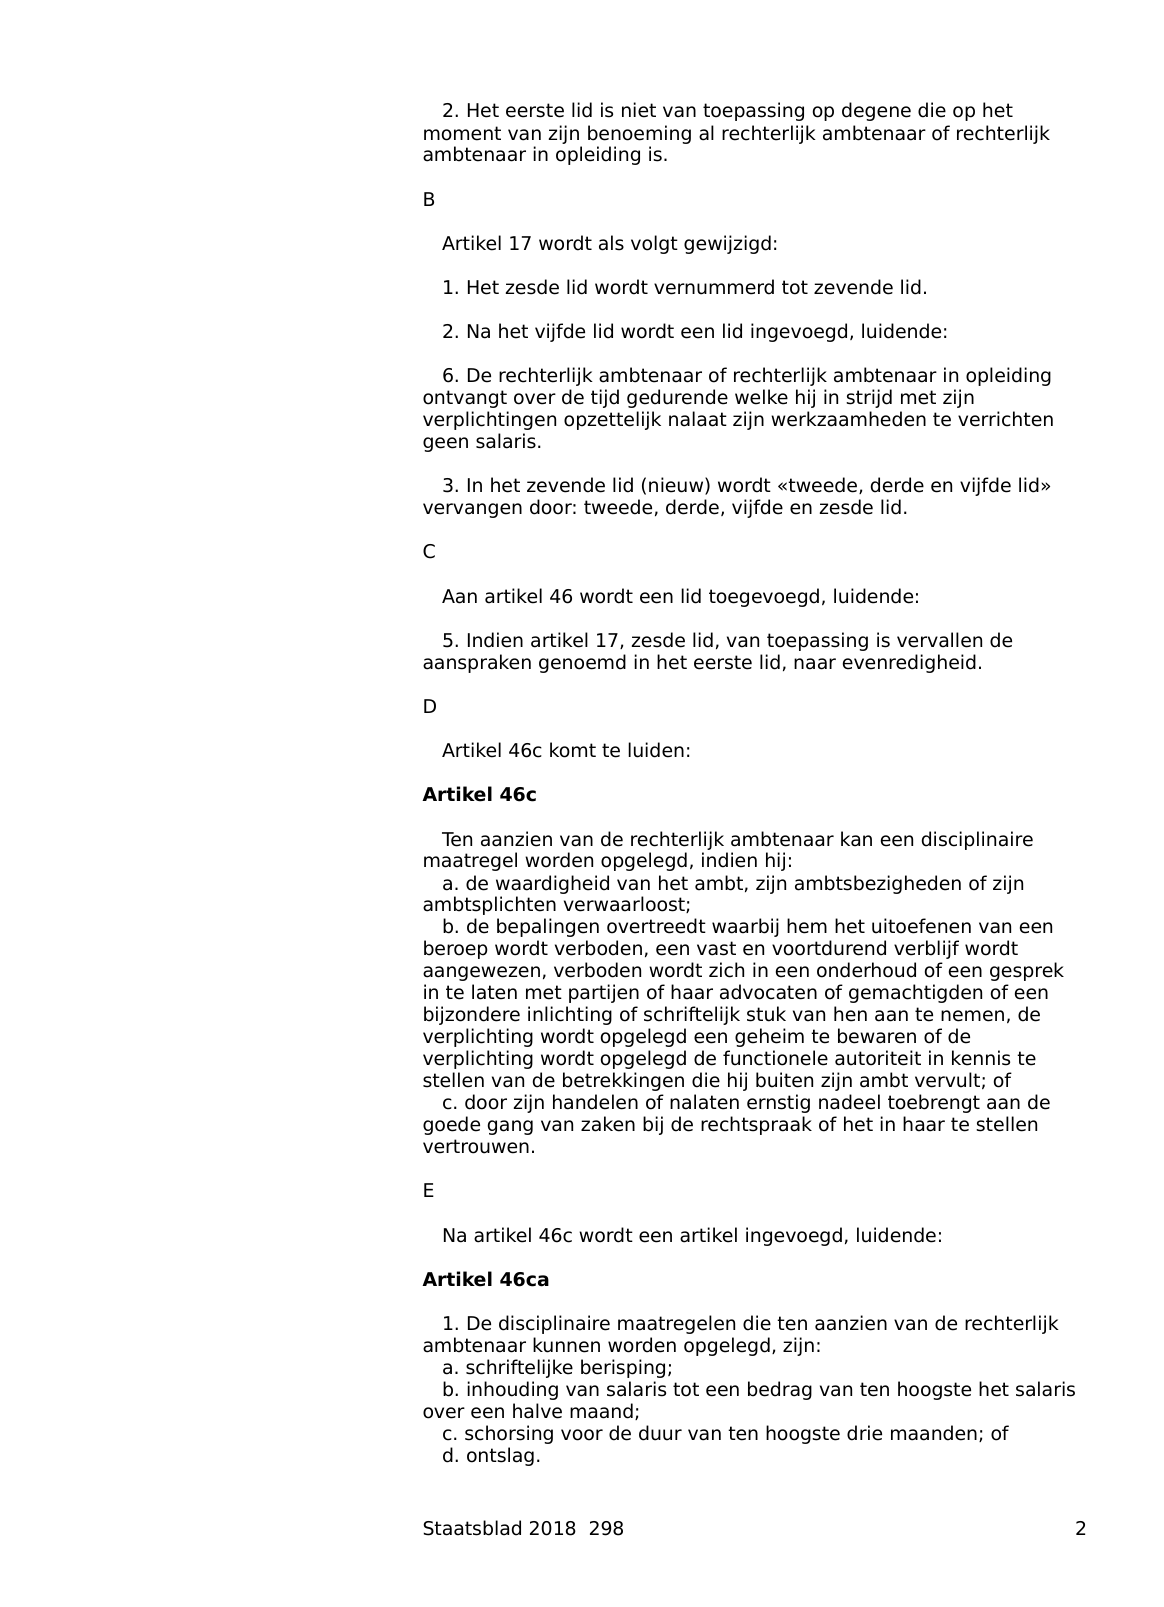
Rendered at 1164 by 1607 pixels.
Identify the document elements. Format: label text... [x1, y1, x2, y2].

text b. inhouding van salaris tot een bedrag van ten hoogste het salaris over een halve maand; [422, 1379, 1087, 1423]
subtitle Artikel 46c [422, 784, 1087, 806]
text b. de bepalingen overtreedt waarbij hem het uitoefenen van een beroep wordt verboden, een vast en voortdurend verblijf wordt aangewezen, verboden wordt zich in een onderhoud of een gesprek in te laten met partijen of haar advocaten of gemachtigden of een bijzondere inlichting of schriftelijk stuk van hen aan te nemen, de verplichting wordt opgelegd een geheim te bewaren of de verplichting wordt opgelegd de functionele autoriteit in kennis te stellen van de betrekkingen die hij buiten zijn ambt vervult; of [422, 916, 1087, 1092]
text 5. Indien artikel 17, zesde lid, van toepassing is vervallen de aanspraken genoemd in het eerste lid, naar evenredigheid. [422, 630, 1087, 674]
text 3. In het zevende lid (nieuw) wordt «tweede, derde en vijfde lid» vervangen door: tweede, derde, vijfde en zesde lid. [422, 475, 1087, 519]
text Ten aanzien van de rechterlijk ambtenaar kan een disciplinaire maatregel worden opgelegd, indien hij: [422, 828, 1087, 872]
subtitle Artikel 46ca [422, 1269, 1087, 1291]
text d. ontslag. [422, 1445, 1087, 1467]
text Na artikel 46c wordt een artikel ingevoegd, luidende: [422, 1224, 1087, 1246]
text 1. De disciplinaire maatregelen die ten aanzien van de rechterlijk ambtenaar kunnen worden opgelegd, zijn: [422, 1313, 1087, 1357]
text 2. Het eerste lid is niet van toepassing op degene die op het moment van zijn benoeming al rechterlijk ambtenaar of rechterlijk ambtenaar in opleiding is. [422, 100, 1087, 166]
text 1. Het zesde lid wordt vernummerd tot zevende lid. [422, 277, 1087, 299]
text 6. De rechterlijk ambtenaar of rechterlijk ambtenaar in opleiding ontvangt over de tijd gedurende welke hij in strijd met zijn verplichtingen opzettelijk nalaat zijn werkzaamheden te verrichten geen salaris. [422, 365, 1087, 453]
text E [422, 1180, 1087, 1202]
text B [422, 188, 1087, 211]
text Artikel 46c komt te luiden: [422, 740, 1087, 762]
text D [422, 696, 1087, 718]
text c. door zijn handelen of nalaten ernstig nadeel toebrengt aan de goede gang van zaken bij de rechtspraak of het in haar te stellen vertrouwen. [422, 1092, 1087, 1158]
text a. schriftelijke berisping; [422, 1357, 1087, 1379]
text Aan artikel 46 wordt een lid toegevoegd, luidende: [422, 586, 1087, 608]
text c. schorsing voor de duur van ten hoogste drie maanden; of [422, 1423, 1087, 1445]
text 2. Na het vijfde lid wordt een lid ingevoegd, luidende: [422, 321, 1087, 343]
text Artikel 17 wordt als volgt gewijzigd: [422, 233, 1087, 255]
text C [422, 541, 1087, 563]
text a. de waardigheid van het ambt, zijn ambtsbezigheden of zijn ambtsplichten verwaarloost; [422, 872, 1087, 916]
